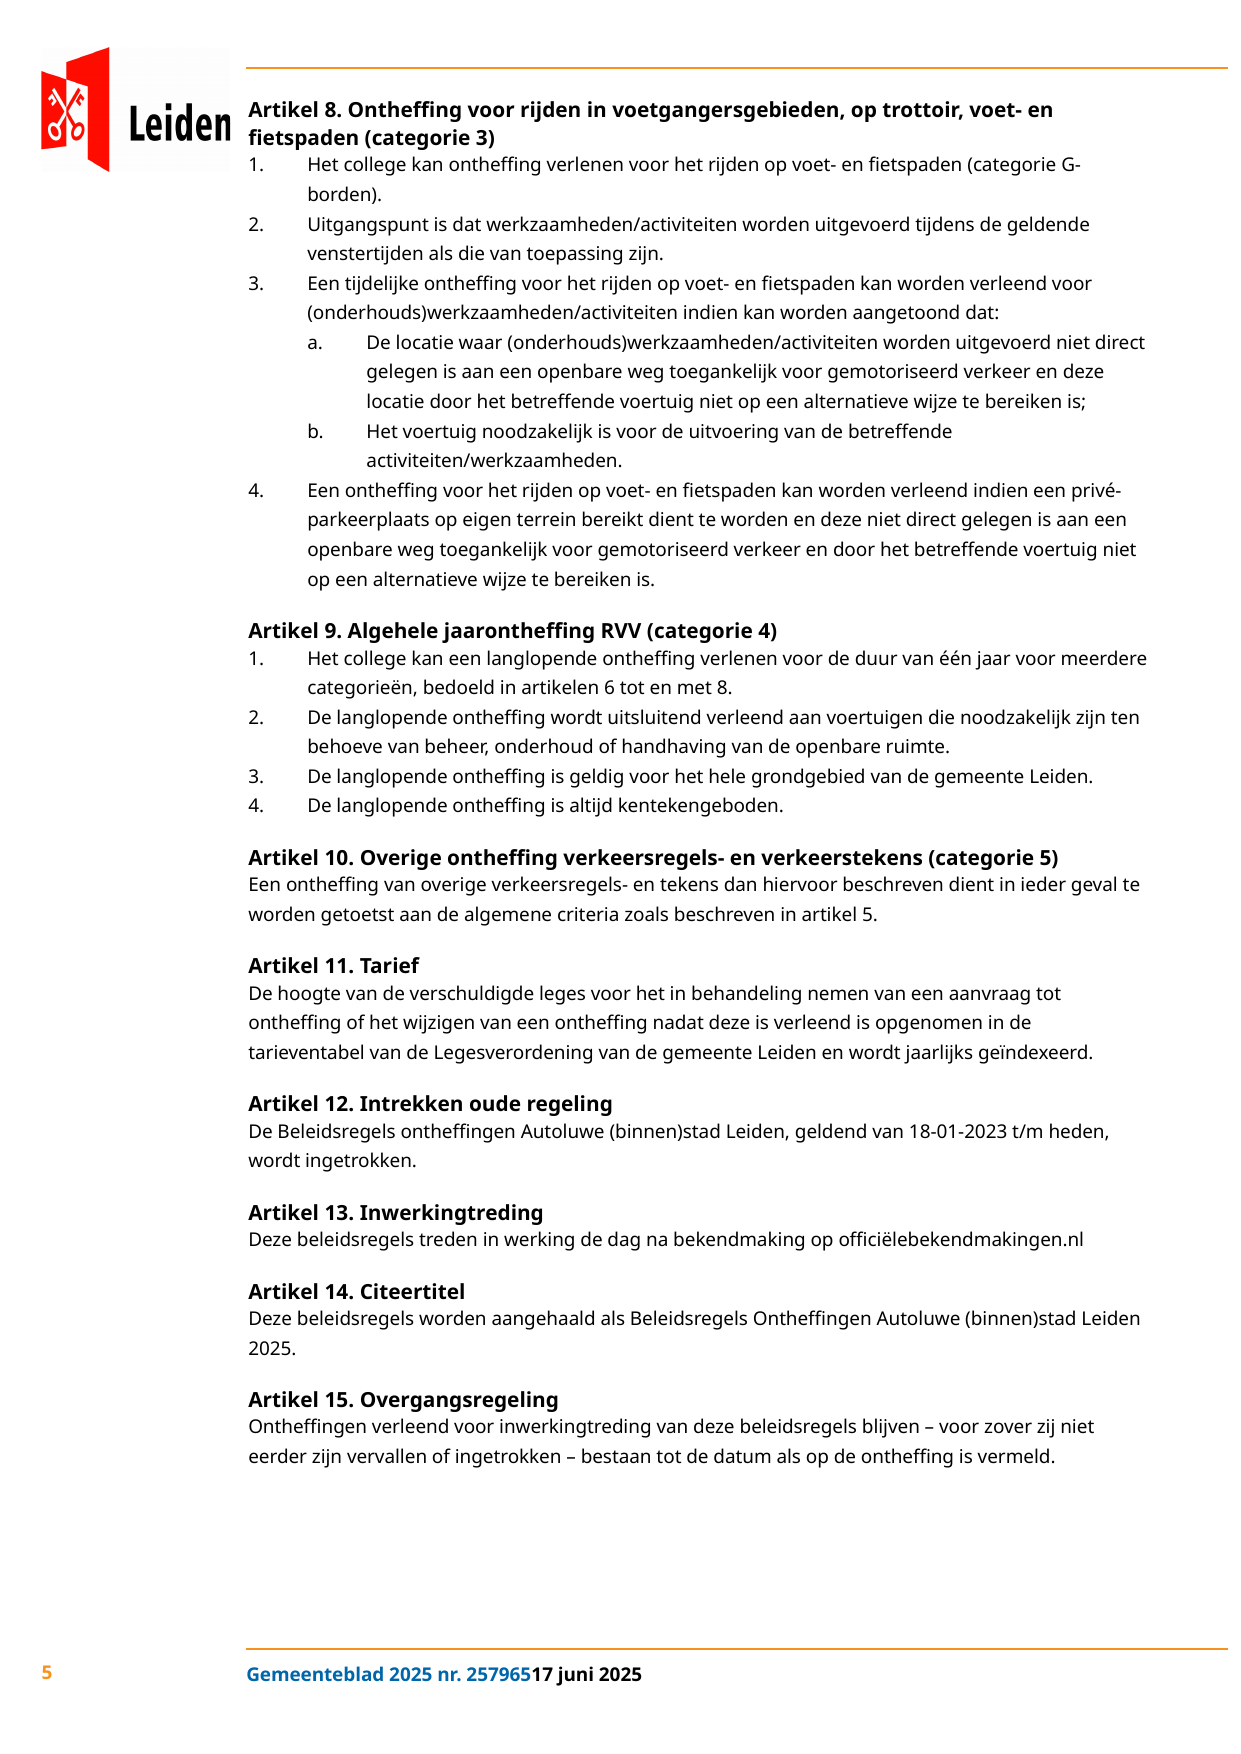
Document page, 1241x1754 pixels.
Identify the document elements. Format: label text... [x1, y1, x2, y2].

text Artikel 14. Citeertitel [248, 1277, 1152, 1305]
list Het voertuig noodzakelijk is voor de uitvoering van de betreffende activiteiten/werkzaamheden. [307, 418, 1152, 473]
list Het college kan een langlopende ontheffing verlenen voor de duur van één jaar voor meerdere categorieën, bedoeld in artikelen 6 tot en met 8. [248, 645, 1152, 700]
text Deze beleidsregels worden aangehaald als Beleidsregels Ontheffingen Autoluwe (binnen)stad Leiden 2025. [248, 1305, 1152, 1361]
text Artikel 12. Intrekken oude regeling [248, 1089, 1152, 1118]
list De locatie waar (onderhouds)werkzaamheden/activiteiten worden uitgevoerd niet direct gelegen is aan een openbare weg toegankelijk voor gemotoriseerd verkeer en deze locatie door het betreffende voertuig niet op een alternatieve wijze te bereiken is; [307, 329, 1152, 414]
text Artikel 13. Inwerkingtreding [248, 1198, 1152, 1226]
list Een tijdelijke ontheffing voor het rijden op voet- en fietspaden kan worden verleend voor (onderhouds)werkzaamheden/activiteiten indien kan worden aangetoond dat: [248, 270, 1152, 325]
picture [41, 47, 231, 172]
list De langlopende ontheffing is altijd kentekengeboden. [248, 793, 1152, 818]
text Artikel 15. Overgangsregeling [248, 1385, 1152, 1414]
text Een ontheffing van overige verkeersregels- en tekens dan hiervoor beschreven dient in ieder geval te worden getoetst aan de algemene criteria zoals beschreven in artikel 5. [248, 871, 1152, 927]
text Artikel 8. Ontheffing voor rijden in voetgangersgebieden, op trottoir, voet- en fietspaden (categorie 3) [248, 95, 1152, 152]
list Een ontheffing voor het rijden op voet- en fietspaden kan worden verleend indien een privé-parkeerplaats op eigen terrein bereikt dient te worden en deze niet direct gelegen is aan een openbare weg toegankelijk voor gemotoriseerd verkeer en door het betreffende voertuig niet op een alternatieve wijze te bereiken is. [248, 477, 1152, 592]
list De langlopende ontheffing is geldig voor het hele grondgebied van de gemeente Leiden. [248, 763, 1152, 789]
text Artikel 11. Tarief [248, 951, 1152, 980]
list Uitgangspunt is dat werkzaamheden/activiteiten worden uitgevoerd tijdens de geldende venstertijden als die van toepassing zijn. [248, 211, 1152, 266]
list Het college kan ontheffing verlenen voor het rijden op voet- en fietspaden (categorie G-borden). [248, 152, 1152, 207]
text Artikel 9. Algehele jaarontheffing RVV (categorie 4) [248, 616, 1152, 645]
text Deze beleidsregels treden in werking de dag na bekendmaking op officiëlebekendmakingen.nl [248, 1226, 1152, 1252]
text De Beleidsregels ontheffingen Autoluwe (binnen)stad Leiden, geldend van 18-01-2023 t/m heden, wordt ingetrokken. [248, 1118, 1152, 1173]
text Artikel 10. Overige ontheffing verkeersregels- en verkeerstekens (categorie 5) [248, 843, 1152, 871]
list De langlopende ontheffing wordt uitsluitend verleend aan voertuigen die noodzakelijk zijn ten behoeve van beheer, onderhoud of handhaving van de openbare ruimte. [248, 704, 1152, 759]
text De hoogte van de verschuldigde leges voor het in behandeling nemen van een aanvraag tot ontheffing of het wijzigen van een ontheffing nadat deze is verleend is opgenomen in de tarieventabel van de Legesverordening van de gemeente Leiden en wordt jaarlijks geïndexeerd. [248, 980, 1152, 1065]
text Ontheffingen verleend voor inwerkingtreding van deze beleidsregels blijven – voor zover zij niet eerder zijn vervallen of ingetrokken – bestaan tot de datum als op de ontheffing is vermeld. [248, 1414, 1152, 1469]
